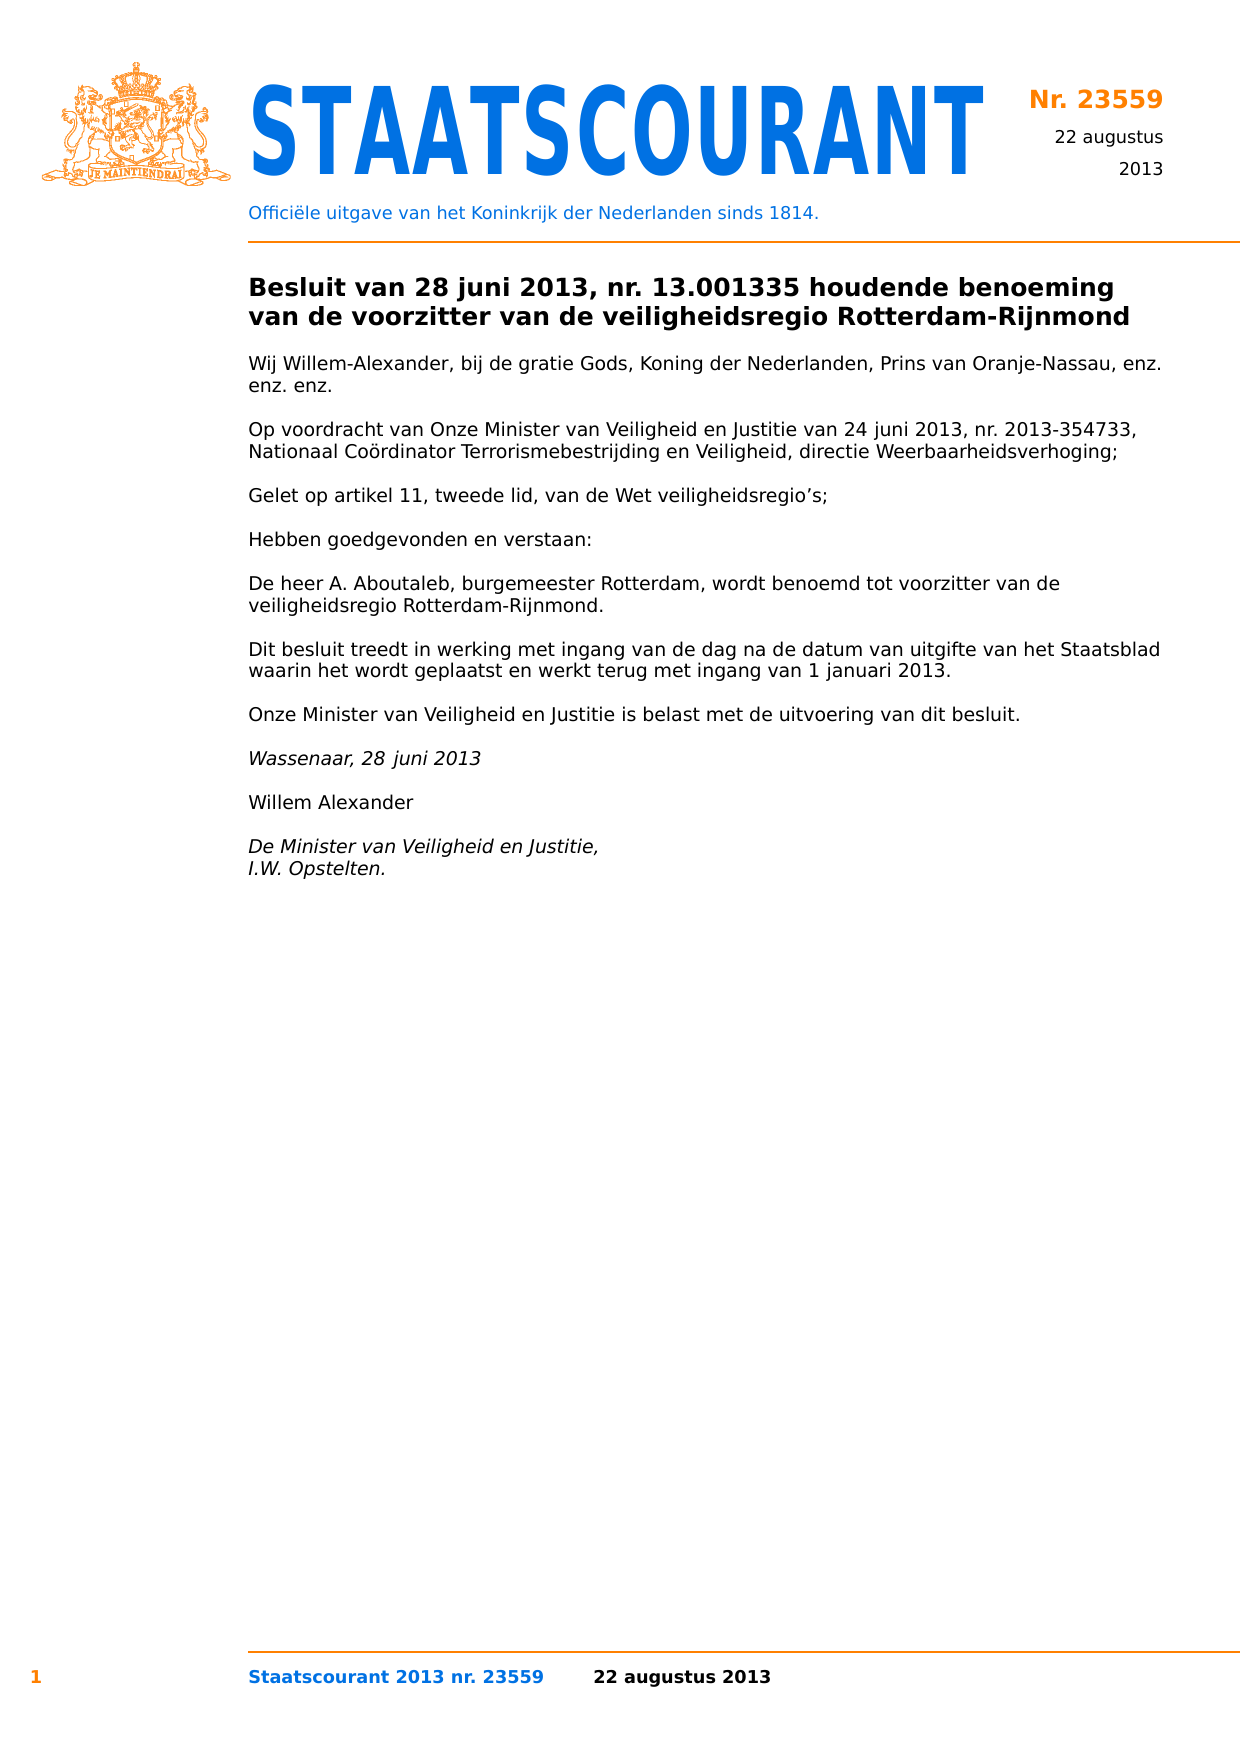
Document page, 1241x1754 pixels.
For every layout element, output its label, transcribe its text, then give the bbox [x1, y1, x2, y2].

table_cell 22 augustus [998, 121, 1240, 153]
text De heer A. Aboutaleb, burgemeester Rotterdam, wordt benoemd tot voorzitter van de veiligheidsregio Rotterdam-Rijnmond. [248, 573, 1163, 617]
subtitle Besluit van 28 juni 2013, nr. 13.001335 houdende benoeming van de voorzitter van de veiligheidsregio Rotterdam-Rijnmond [248, 273, 1163, 331]
text Wij Willem-Alexander, bij de gratie Gods, Koning der Nederlanden, Prins van Oranje-Nassau, enz. enz. enz. [248, 353, 1163, 397]
table_header STAATSCOURANT [248, 62, 998, 203]
text De Minister van Veiligheid en Justitie, I.W. Opstelten. [248, 836, 1163, 880]
table_cell 2013 [998, 153, 1240, 203]
text Onze Minister van Veiligheid en Justitie is belast met de uitvoering van dit besluit. [248, 704, 1163, 726]
text Op voordracht van Onze Minister van Veiligheid en Justitie van 24 juni 2013, nr. 2013-354733, Nationaal Coördinator Terrorismebestrijding en Veiligheid, directie Weerbaarheidsverhoging; [248, 419, 1163, 463]
text Willem Alexander [248, 792, 1163, 814]
table_cell Officiële uitgave van het Koninkrijk der Nederlanden sinds 1814. [248, 203, 1240, 241]
text Wassenaar, 28 juni 2013 [248, 748, 1163, 770]
text Dit besluit treedt in werking met ingang van de dag na de datum van uitgifte van het Staatsblad waarin het wordt geplaatst en werkt terug met ingang van 1 januari 2013. [248, 638, 1163, 682]
table_header [25, 62, 248, 241]
text Hebben goedgevonden en verstaan: [248, 529, 1163, 551]
picture [41, 62, 231, 186]
text Gelet op artikel 11, tweede lid, van de Wet veiligheidsregio’s; [248, 485, 1163, 507]
table_header Nr. 23559 [998, 62, 1240, 121]
